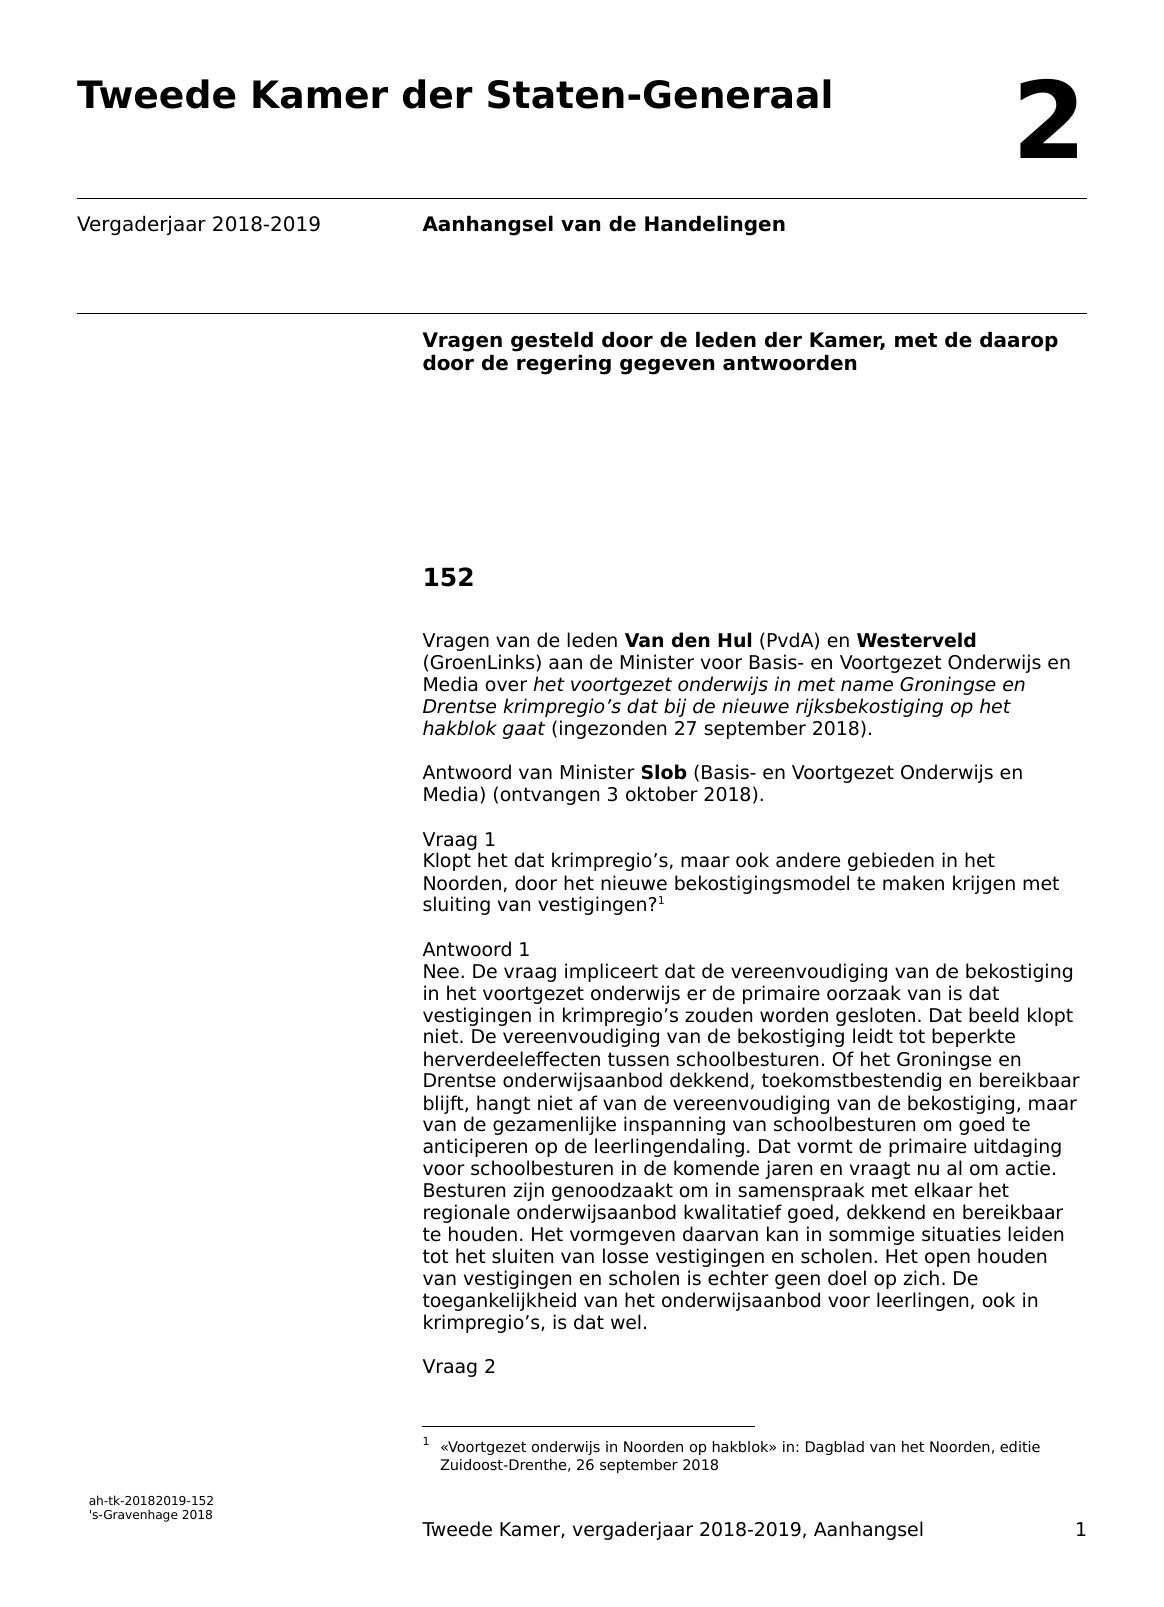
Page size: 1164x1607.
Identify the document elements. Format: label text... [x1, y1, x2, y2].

text Antwoord 1 [422, 938, 1087, 961]
text Vraag 2 [422, 1356, 1087, 1378]
text 152 [422, 563, 1087, 592]
text Klopt het dat krimpregio’s, maar ook andere gebieden in het Noorden, door het nieuwe bekostigingsmodel te maken krijgen met sluiting van vestigingen? [422, 850, 1087, 916]
text «Voortgezet onderwijs in Noorden op hakblok» in: Dagblad van het Noorden, editie Zuidoost-Drenthe, 26 september 2018 [422, 1435, 1087, 1474]
table_cell Vragen gesteld door de leden der Kamer, met de daarop door de regering gegeven antwoorden [422, 314, 1087, 375]
table_header Tweede Kamer der Staten-Generaal [77, 59, 886, 198]
text Antwoord van Minister Slob (Basis- en Voortgezet Onderwijs en Media) (ontvangen 3 oktober 2018). [422, 762, 1087, 806]
table_cell Vergaderjaar 2018-2019 [77, 199, 422, 313]
table_header 2 [886, 59, 1087, 198]
table_cell [77, 314, 422, 375]
text ah-tk-20182019-152 [88, 1494, 323, 1508]
text Vraag 1 [422, 828, 1087, 850]
text Vragen van de leden Van den Hul (PvdA) en Westerveld (GroenLinks) aan de Minister voor Basis- en Voortgezet Onderwijs en Media over het voortgezet onderwijs in met name Groningse en Drentse krimpregio’s dat bij de nieuwe rijksbekostiging op het hakblok gaat (ingezonden 27 september 2018). [422, 630, 1087, 740]
table_cell Aanhangsel van de Handelingen [422, 199, 1087, 313]
text Nee. De vraag impliceert dat de vereenvoudiging van de bekostiging in het voortgezet onderwijs er de primaire oorzaak van is dat vestigingen in krimpregio’s zouden worden gesloten. Dat beeld klopt niet. De vereenvoudiging van de bekostiging leidt tot beperkte herverdeeleffecten tussen schoolbesturen. Of het Groningse en Drentse onderwijsaanbod dekkend, toekomstbestendig en bereikbaar blijft, hangt niet af van de vereenvoudiging van de bekostiging, maar van de gezamenlijke inspanning van schoolbesturen om goed te anticiperen op de leerlingendaling. Dat vormt de primaire uitdaging voor schoolbesturen in de komende jaren en vraagt nu al om actie. Besturen zijn genoodzaakt om in samenspraak met elkaar het regionale onderwijsaanbod kwalitatief goed, dekkend en bereikbaar te houden. Het vormgeven daarvan kan in sommige situaties leiden tot het sluiten van losse vestigingen en scholen. Het open houden van vestigingen en scholen is echter geen doel op zich. De toegankelijkheid van het onderwijsaanbod voor leerlingen, ook in krimpregio’s, is dat wel. [422, 961, 1087, 1334]
text 's-Gravenhage 2018 [88, 1508, 323, 1522]
